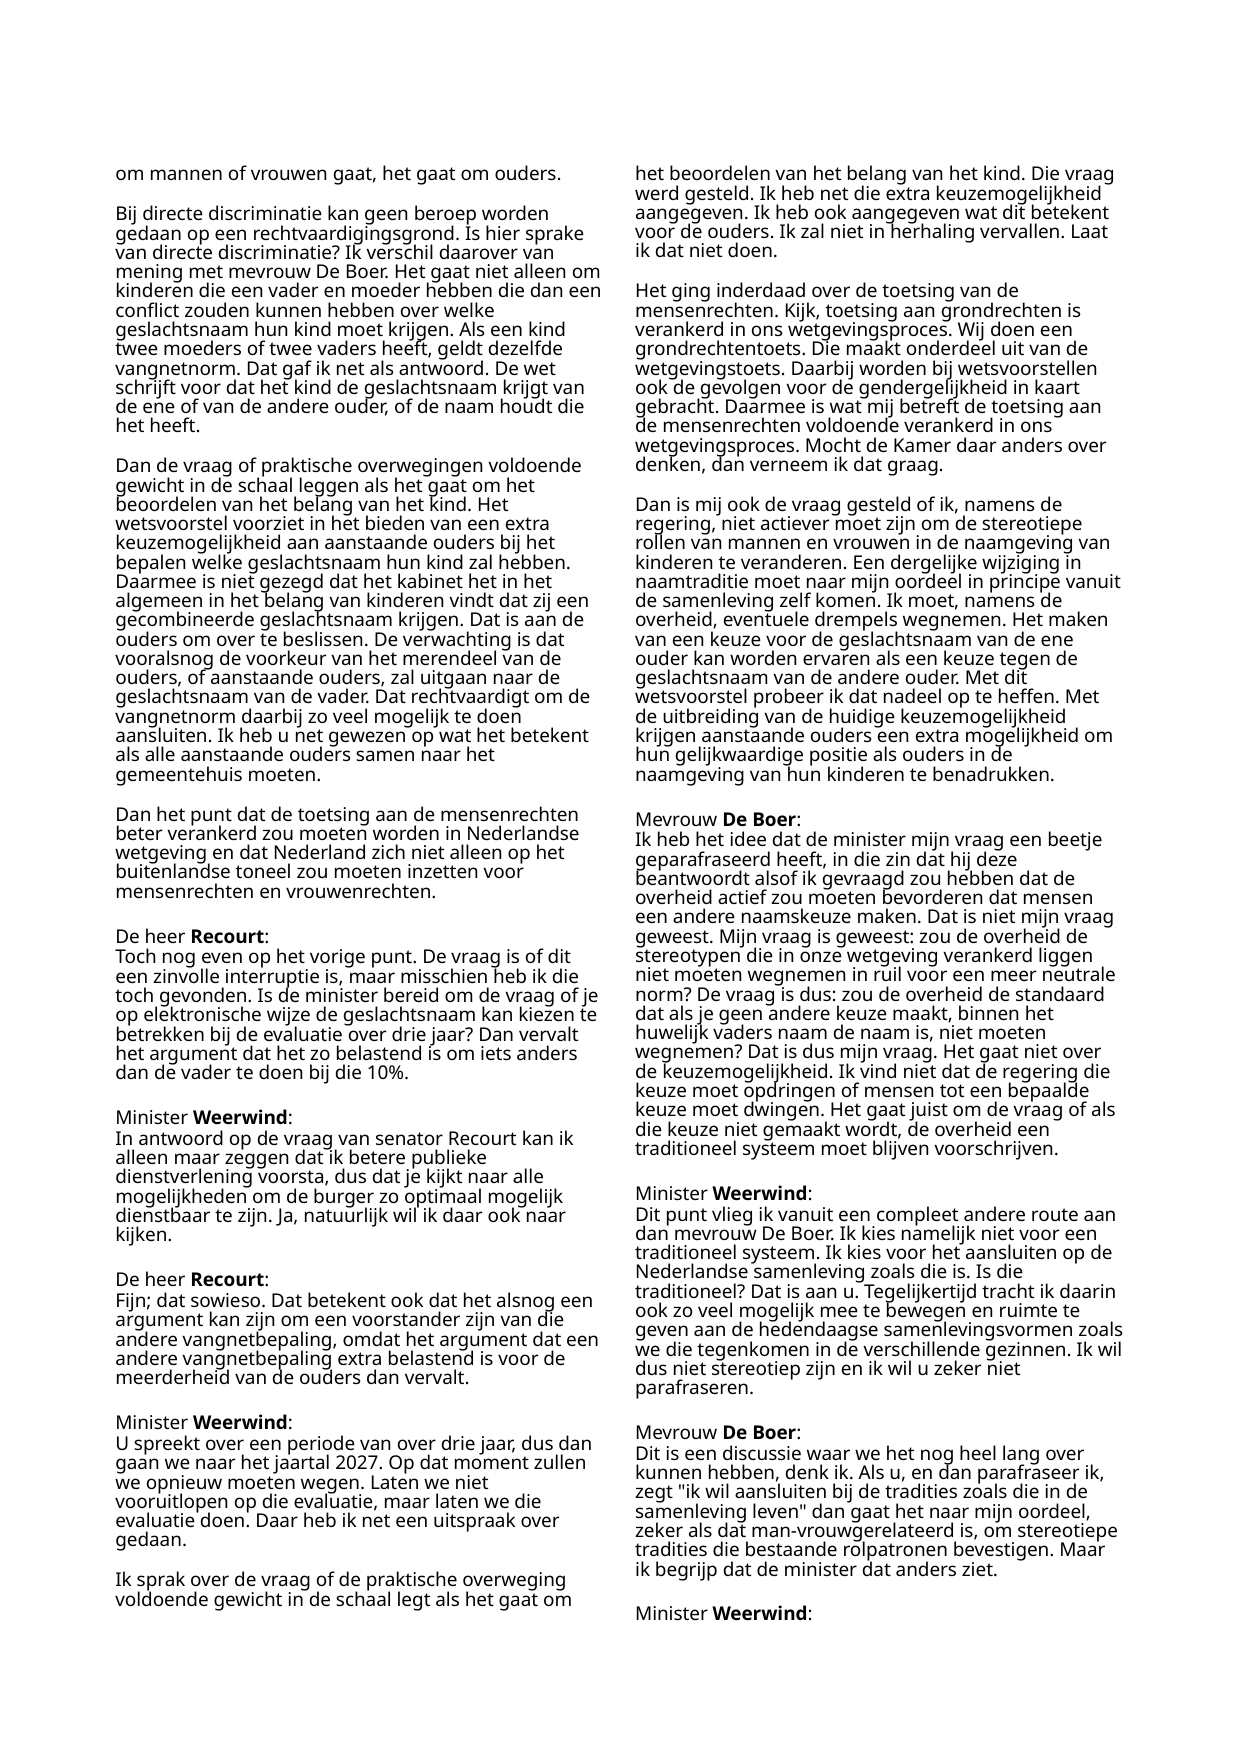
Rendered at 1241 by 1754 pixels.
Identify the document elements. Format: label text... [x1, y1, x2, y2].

text Bij directe discriminatie kan geen beroep worden gedaan op een rechtvaardigingsgrond. Is hier sprake van directe discriminatie? Ik verschil daarover van mening met mevrouw De Boer. Het gaat niet alleen om kinderen die een vader en moeder hebben die dan een conflict zouden kunnen hebben over welke geslachtsnaam hun kind moet krijgen. Als een kind twee moeders of twee vaders heeft, geldt dezelfde vangnetnorm. Dat gaf ik net als antwoord. De wet schrijft voor dat het kind de geslachtsnaam krijgt van de ene of van de andere ouder, of de naam houdt die het heeft. [115, 205, 605, 437]
text het beoordelen van het belang van het kind. Die vraag werd gesteld. Ik heb net die extra keuzemogelijkheid aangegeven. Ik heb ook aangegeven wat dit betekent voor de ouders. Ik zal niet in herhaling vervallen. Laat ik dat niet doen. [635, 165, 1125, 262]
text Dit punt vlieg ik vanuit een compleet andere route aan dan mevrouw De Boer. Ik kies namelijk niet voor een traditioneel systeem. Ik kies voor het aansluiten op de Nederlandse samenleving zoals die is. Is die traditioneel? Dat is aan u. Tegelijkertijd tracht ik daarin ook zo veel mogelijk mee te bewegen en ruimte te geven aan de hedendaagse samenlevingsvormen zoals we die tegenkomen in de verschillende gezinnen. Ik wil dus niet stereotiep zijn en ik wil u zeker niet parafraseren. [635, 1206, 1125, 1398]
text Fijn; dat sowieso. Dat betekent ook dat het alsnog een argument kan zijn om een voorstander zijn van die andere vangnetbepaling, omdat het argument dat een andere vangnetbepaling extra belastend is voor de meerderheid van de ouders dan vervalt. [115, 1292, 605, 1388]
text Dan het punt dat de toetsing aan de mensenrechten beter verankerd zou moeten worden in Nederlandse wetgeving en dat Nederland zich niet alleen op het buitenlandse toneel zou moeten inzetten voor mensenrechten en vrouwenrechten. [115, 806, 605, 902]
text Toch nog even op het vorige punt. De vraag is of dit een zinvolle interruptie is, maar misschien heb ik die toch gevonden. Is de minister bereid om de vraag of je op elektronische wijze de geslachtsnaam kan kiezen te betrekken bij de evaluatie over drie jaar? Dan vervalt het argument dat het zo belastend is om iets anders dan de vader te doen bij die 10%. [115, 948, 605, 1083]
text Mevrouw De Boer: [635, 806, 1125, 831]
text Ik sprak over de vraag of de praktische overweging voldoende gewicht in de schaal legt als het gaat om [115, 1571, 605, 1610]
text U spreekt over een periode van over drie jaar, dus dan gaan we naar het jaartal 2027. Op dat moment zullen we opnieuw moeten wegen. Laten we niet vooruitlopen op die evaluatie, maar laten we die evaluatie doen. Daar heb ik net een uitspraak over gedaan. [115, 1435, 605, 1551]
text De heer Recourt: [115, 1266, 605, 1292]
text Mevrouw De Boer: [635, 1419, 1125, 1445]
text Minister Weerwind: [635, 1180, 1125, 1206]
text Dan is mij ook de vraag gesteld of ik, namens de regering, niet actiever moet zijn om de stereotiepe rollen van mannen en vrouwen in de naamgeving van kinderen te veranderen. Een dergelijke wijziging in naamtraditie moet naar mijn oordeel in principe vanuit de samenleving zelf komen. Ik moet, namens de overheid, eventuele drempels wegnemen. Het maken van een keuze voor de geslachtsnaam van de ene ouder kan worden ervaren als een keuze tegen de geslachtsnaam van de andere ouder. Met dit wetsvoorstel probeer ik dat nadeel op te heffen. Met de uitbreiding van de huidige keuzemogelijkheid krijgen aanstaande ouders een extra mogelijkheid om hun gelijkwaardige positie als ouders in de naamgeving van hun kinderen te benadrukken. [635, 496, 1125, 785]
text om mannen of vrouwen gaat, het gaat om ouders. [115, 165, 605, 184]
text In antwoord op de vraag van senator Recourt kan ik alleen maar zeggen dat ik betere publieke dienstverlening voorsta, dus dat je kijkt naar alle mogelijkheden om de burger zo optimaal mogelijk dienstbaar te zijn. Ja, natuurlijk wil ik daar ook naar kijken. [115, 1130, 605, 1246]
text De heer Recourt: [115, 923, 605, 948]
text Dan de vraag of praktische overwegingen voldoende gewicht in de schaal leggen als het gaat om het beoordelen van het belang van het kind. Het wetsvoorstel voorziet in het bieden van een extra keuzemogelijkheid aan aanstaande ouders bij het bepalen welke geslachtsnaam hun kind zal hebben. Daarmee is niet gezegd dat het kabinet het in het algemeen in het belang van kinderen vindt dat zij een gecombineerde geslachtsnaam krijgen. Dat is aan de ouders om over te beslissen. De verwachting is dat vooralsnog de voorkeur van het merendeel van de ouders, of aanstaande ouders, zal uitgaan naar de geslachtsnaam van de vader. Dat rechtvaardigt om de vangnetnorm daarbij zo veel mogelijk te doen aansluiten. Ik heb u net gewezen op wat het betekent als alle aanstaande ouders samen naar het gemeentehuis moeten. [115, 457, 605, 785]
text Ik heb het idee dat de minister mijn vraag een beetje geparafraseerd heeft, in die zin dat hij deze beantwoordt alsof ik gevraagd zou hebben dat de overheid actief zou moeten bevorderen dat mensen een andere naamskeuze maken. Dat is niet mijn vraag geweest. Mijn vraag is geweest: zou de overheid de stereotypen die in onze wetgeving verankerd liggen niet moeten wegnemen in ruil voor een meer neutrale norm? De vraag is dus: zou de overheid de standaard dat als je geen andere keuze maakt, binnen het huwelijk vaders naam de naam is, niet moeten wegnemen? Dat is dus mijn vraag. Het gaat niet over de keuzemogelijkheid. Ik vind niet dat de regering die keuze moet opdringen of mensen tot een bepaalde keuze moet dwingen. Het gaat juist om de vraag of als die keuze niet gemaakt wordt, de overheid een traditioneel systeem moet blijven voorschrijven. [635, 831, 1125, 1159]
text Minister Weerwind: [115, 1104, 605, 1130]
text Het ging inderdaad over de toetsing van de mensenrechten. Kijk, toetsing aan grondrechten is verankerd in ons wetgevingsproces. Wij doen een grondrechtentoets. Die maakt onderdeel uit van de wetgevingstoets. Daarbij worden bij wetsvoorstellen ook de gevolgen voor de gendergelijkheid in kaart gebracht. Daarmee is wat mij betreft de toetsing aan de mensenrechten voldoende verankerd in ons wetgevingsproces. Mocht de Kamer daar anders over denken, dan verneem ik dat graag. [635, 282, 1125, 475]
text Minister Weerwind: [635, 1601, 1125, 1626]
text Dit is een discussie waar we het nog heel lang over kunnen hebben, denk ik. Als u, en dan parafraseer ik, zegt "ik wil aansluiten bij de tradities zoals die in de samenleving leven" dan gaat het naar mijn oordeel, zeker als dat man-vrouwgerelateerd is, om stereotiepe tradities die bestaande rolpatronen bevestigen. Maar ik begrijp dat de minister dat anders ziet. [635, 1445, 1125, 1580]
text Minister Weerwind: [115, 1409, 605, 1435]
